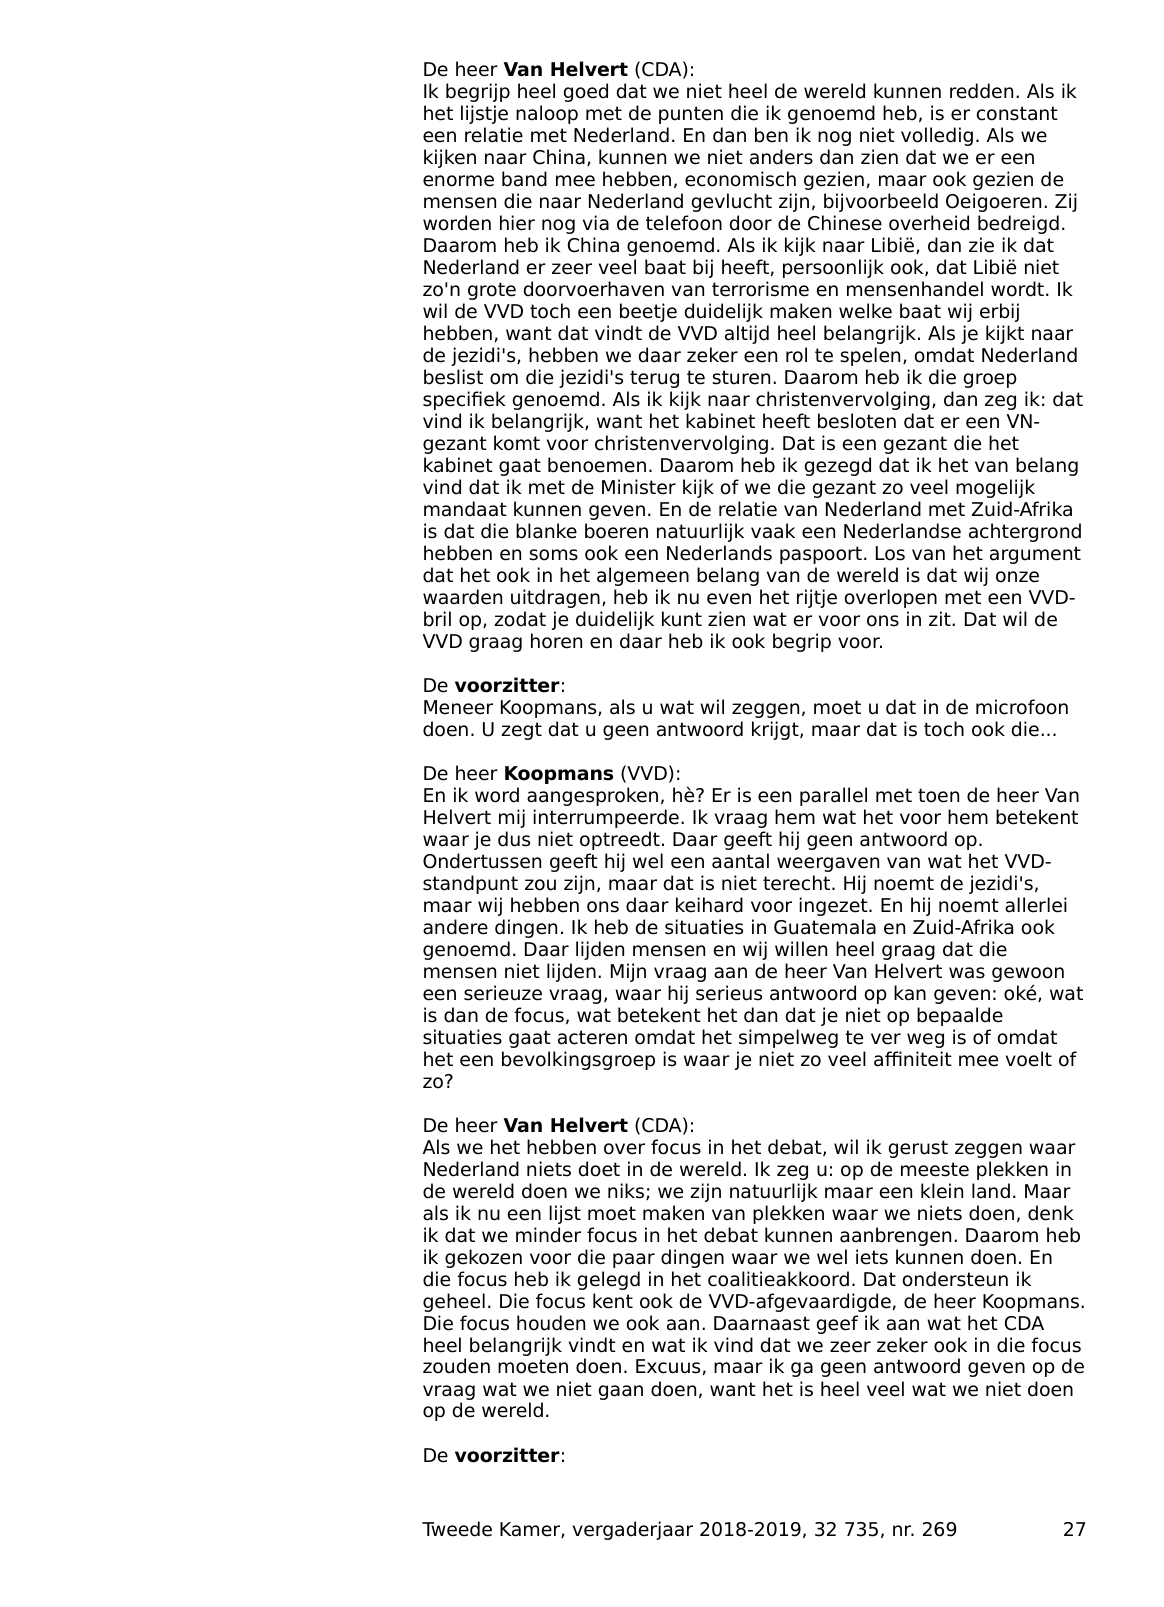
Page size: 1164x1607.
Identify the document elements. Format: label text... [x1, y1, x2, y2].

text De heer Van Helvert (CDA): [422, 1115, 1087, 1137]
text De voorzitter: [422, 675, 1087, 697]
text Meneer Koopmans, als u wat wil zeggen, moet u dat in de microfoon doen. U zegt dat u geen antwoord krijgt, maar dat is toch ook die... [422, 697, 1087, 741]
text Als we het hebben over focus in het debat, wil ik gerust zeggen waar Nederland niets doet in de wereld. Ik zeg u: op de meeste plekken in de wereld doen we niks; we zijn natuurlijk maar een klein land. Maar als ik nu een lijst moet maken van plekken waar we niets doen, denk ik dat we minder focus in het debat kunnen aanbrengen. Daarom heb ik gekozen voor die paar dingen waar we wel iets kunnen doen. En die focus heb ik gelegd in het coalitieakkoord. Dat ondersteun ik geheel. Die focus kent ook de VVD-afgevaardigde, de heer Koopmans. Die focus houden we ook aan. Daarnaast geef ik aan wat het CDA heel belangrijk vindt en wat ik vind dat we zeer zeker ook in die focus zouden moeten doen. Excuus, maar ik ga geen antwoord geven op de vraag wat we niet gaan doen, want het is heel veel wat we niet doen op de wereld. [422, 1137, 1087, 1422]
text De heer Koopmans (VVD): [422, 763, 1087, 785]
text De voorzitter: [422, 1444, 1087, 1467]
text De heer Van Helvert (CDA): [422, 59, 1087, 81]
text Ik begrijp heel goed dat we niet heel de wereld kunnen redden. Als ik het lijstje naloop met de punten die ik genoemd heb, is er constant een relatie met Nederland. En dan ben ik nog niet volledig. Als we kijken naar China, kunnen we niet anders dan zien dat we er een enorme band mee hebben, economisch gezien, maar ook gezien de mensen die naar Nederland gevlucht zijn, bijvoorbeeld Oeigoeren. Zij worden hier nog via de telefoon door de Chinese overheid bedreigd. Daarom heb ik China genoemd. Als ik kijk naar Libië, dan zie ik dat Nederland er zeer veel baat bij heeft, persoonlijk ook, dat Libië niet zo'n grote doorvoerhaven van terrorisme en mensenhandel wordt. Ik wil de VVD toch een beetje duidelijk maken welke baat wij erbij hebben, want dat vindt de VVD altijd heel belangrijk. Als je kijkt naar de jezidi's, hebben we daar zeker een rol te spelen, omdat Nederland beslist om die jezidi's terug te sturen. Daarom heb ik die groep specifiek genoemd. Als ik kijk naar christenvervolging, dan zeg ik: dat vind ik belangrijk, want het kabinet heeft besloten dat er een VN-gezant komt voor christenvervolging. Dat is een gezant die het kabinet gaat benoemen. Daarom heb ik gezegd dat ik het van belang vind dat ik met de Minister kijk of we die gezant zo veel mogelijk mandaat kunnen geven. En de relatie van Nederland met Zuid-Afrika is dat die blanke boeren natuurlijk vaak een Nederlandse achtergrond hebben en soms ook een Nederlands paspoort. Los van het argument dat het ook in het algemeen belang van de wereld is dat wij onze waarden uitdragen, heb ik nu even het rijtje overlopen met een VVD-bril op, zodat je duidelijk kunt zien wat er voor ons in zit. Dat wil de VVD graag horen en daar heb ik ook begrip voor. [422, 81, 1087, 652]
text En ik word aangesproken, hè? Er is een parallel met toen de heer Van Helvert mij interrumpeerde. Ik vraag hem wat het voor hem betekent waar je dus niet optreedt. Daar geeft hij geen antwoord op. Ondertussen geeft hij wel een aantal weergaven van wat het VVD-standpunt zou zijn, maar dat is niet terecht. Hij noemt de jezidi's, maar wij hebben ons daar keihard voor ingezet. En hij noemt allerlei andere dingen. Ik heb de situaties in Guatemala en Zuid-Afrika ook genoemd. Daar lijden mensen en wij willen heel graag dat die mensen niet lijden. Mijn vraag aan de heer Van Helvert was gewoon een serieuze vraag, waar hij serieus antwoord op kan geven: oké, wat is dan de focus, wat betekent het dan dat je niet op bepaalde situaties gaat acteren omdat het simpelweg te ver weg is of omdat het een bevolkingsgroep is waar je niet zo veel affiniteit mee voelt of zo? [422, 785, 1087, 1092]
